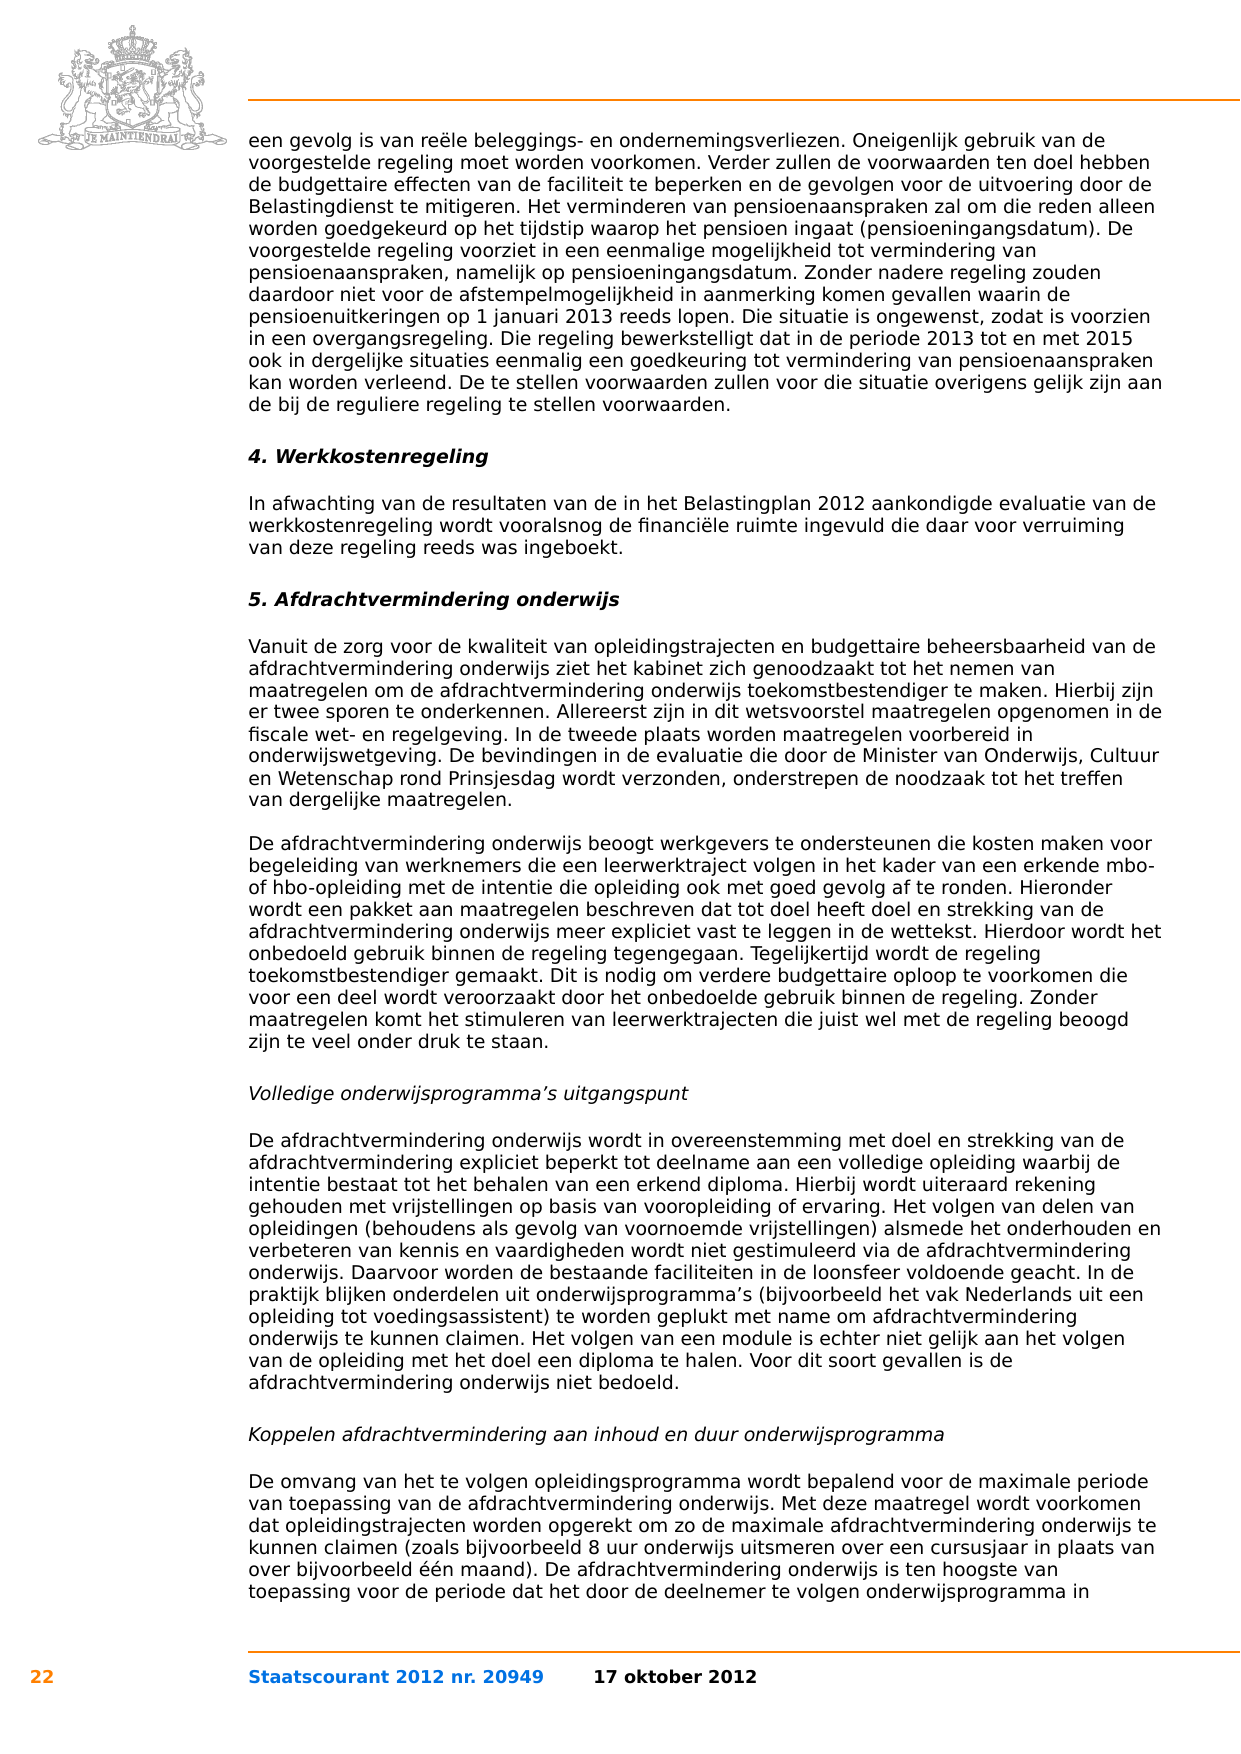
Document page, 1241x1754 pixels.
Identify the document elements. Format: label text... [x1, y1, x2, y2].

text De omvang van het te volgen opleidingsprogramma wordt bepalend voor de maximale periode van toepassing van de afdrachtvermindering onderwijs. Met deze maatregel wordt voorkomen dat opleidingstrajecten worden opgerekt om zo de maximale afdrachtvermindering onderwijs te kunnen claimen (zoals bijvoorbeeld 8 uur onderwijs uitsmeren over een cursusjaar in plaats van over bijvoorbeeld één maand). De afdrachtvermindering onderwijs is ten hoogste van toepassing voor de periode dat het door de deelnemer te volgen onderwijsprogramma in [248, 1471, 1163, 1603]
picture [38, 25, 227, 150]
subtitle Volledige onderwijsprogramma’s uitgangspunt [248, 1083, 1163, 1105]
subtitle 5. Afdrachtvermindering onderwijs [248, 588, 1163, 611]
text een gevolg is van reële beleggings- en ondernemingsverliezen. Oneigenlijk gebruik van de voorgestelde regeling moet worden voorkomen. Verder zullen de voorwaarden ten doel hebben de budgettaire effecten van de faciliteit te beperken en de gevolgen voor de uitvoering door de Belastingdienst te mitigeren. Het verminderen van pensioenaanspraken zal om die reden alleen worden goedgekeurd op het tijdstip waarop het pensioen ingaat (pensioeningangsdatum). De voorgestelde regeling voorziet in een eenmalige mogelijkheid tot vermindering van pensioenaanspraken, namelijk op pensioeningangsdatum. Zonder nadere regeling zouden daardoor niet voor de afstempelmogelijkheid in aanmerking komen gevallen waarin de pensioenuitkeringen op 1 januari 2013 reeds lopen. Die situatie is ongewenst, zodat is voorzien in een overgangsregeling. Die regeling bewerkstelligt dat in de periode 2013 tot en met 2015 ook in dergelijke situaties eenmalig een goedkeuring tot vermindering van pensioenaanspraken kan worden verleend. De te stellen voorwaarden zullen voor die situatie overigens gelijk zijn aan de bij de reguliere regeling te stellen voorwaarden. [248, 130, 1163, 416]
text De afdrachtvermindering onderwijs beoogt werkgevers te ondersteunen die kosten maken voor begeleiding van werknemers die een leerwerktraject volgen in het kader van een erkende mbo- of hbo-opleiding met de intentie die opleiding ook met goed gevolg af te ronden. Hieronder wordt een pakket aan maatregelen beschreven dat tot doel heeft doel en strekking van de afdrachtvermindering onderwijs meer expliciet vast te leggen in de wettekst. Hierdoor wordt het onbedoeld gebruik binnen de regeling tegengegaan. Tegelijkertijd wordt de regeling toekomstbestendiger gemaakt. Dit is nodig om verdere budgettaire oploop te voorkomen die voor een deel wordt veroorzaakt door het onbedoelde gebruik binnen de regeling. Zonder maatregelen komt het stimuleren van leerwerktrajecten die juist wel met de regeling beoogd zijn te veel onder druk te staan. [248, 833, 1163, 1053]
text In afwachting van de resultaten van de in het Belastingplan 2012 aankondigde evaluatie van de werkkostenregeling wordt vooralsnog de financiële ruimte ingevuld die daar voor verruiming van deze regeling reeds was ingeboekt. [248, 493, 1163, 558]
subtitle 4. Werkkostenregeling [248, 446, 1163, 468]
subtitle Koppelen afdrachtvermindering aan inhoud en duur onderwijsprogramma [248, 1424, 1163, 1446]
text Vanuit de zorg voor de kwaliteit van opleidingstrajecten en budgettaire beheersbaarheid van de afdrachtvermindering onderwijs ziet het kabinet zich genoodzaakt tot het nemen van maatregelen om de afdrachtvermindering onderwijs toekomstbestendiger te maken. Hierbij zijn er twee sporen te onderkennen. Allereerst zijn in dit wetsvoorstel maatregelen opgenomen in de fiscale wet- en regelgeving. In de tweede plaats worden maatregelen voorbereid in onderwijswetgeving. De bevindingen in de evaluatie die door de Minister van Onderwijs, Cultuur en Wetenschap rond Prinsjesdag wordt verzonden, onderstrepen de noodzaak tot het treffen van dergelijke maatregelen. [248, 636, 1163, 811]
text De afdrachtvermindering onderwijs wordt in overeenstemming met doel en strekking van de afdrachtvermindering expliciet beperkt tot deelname aan een volledige opleiding waarbij de intentie bestaat tot het behalen van een erkend diploma. Hierbij wordt uiteraard rekening gehouden met vrijstellingen op basis van vooropleiding of ervaring. Het volgen van delen van opleidingen (behoudens als gevolg van voornoemde vrijstellingen) alsmede het onderhouden en verbeteren van kennis en vaardigheden wordt niet gestimuleerd via de afdrachtvermindering onderwijs. Daarvoor worden de bestaande faciliteiten in de loonsfeer voldoende geacht. In de praktijk blijken onderdelen uit onderwijsprogramma’s (bijvoorbeeld het vak Nederlands uit een opleiding tot voedingsassistent) te worden geplukt met name om afdrachtvermindering onderwijs te kunnen claimen. Het volgen van een module is echter niet gelijk aan het volgen van de opleiding met het doel een diploma te halen. Voor dit soort gevallen is de afdrachtvermindering onderwijs niet bedoeld. [248, 1130, 1163, 1394]
